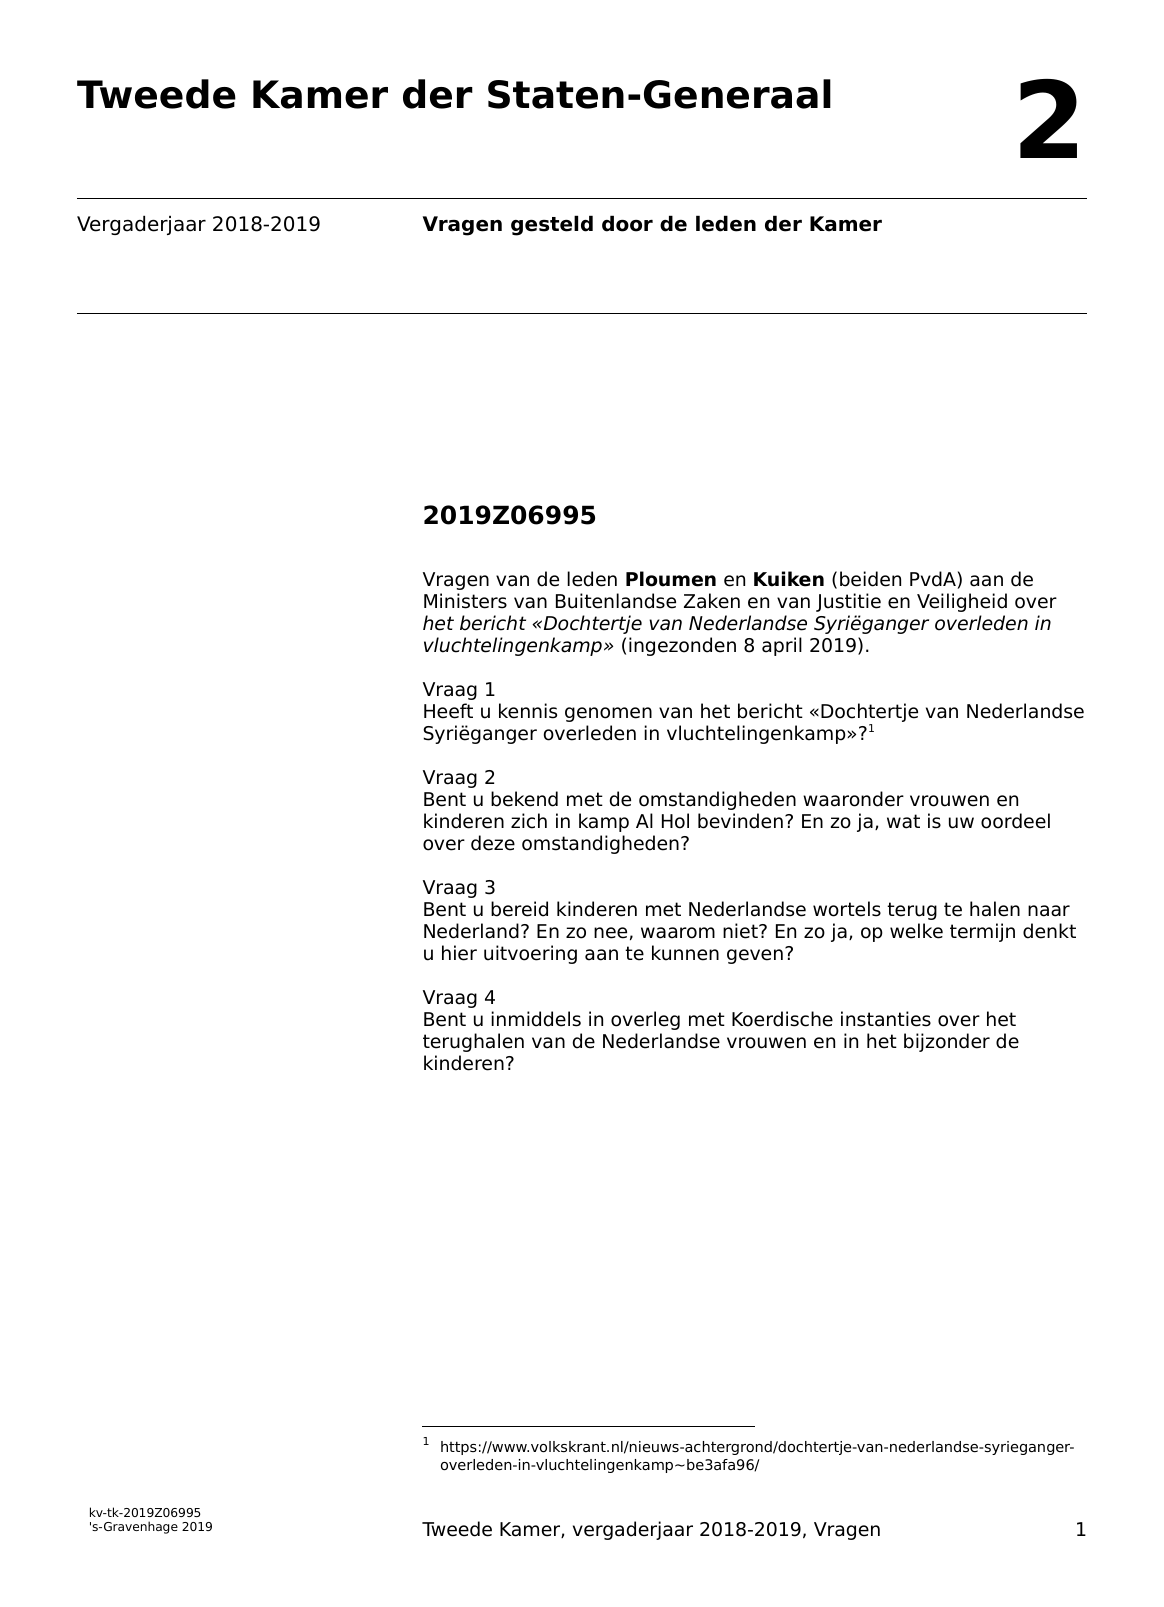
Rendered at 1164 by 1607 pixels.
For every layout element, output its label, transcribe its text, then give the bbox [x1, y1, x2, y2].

text Heeft u kennis genomen van het bericht «Dochtertje van Nederlandse Syriëganger overleden in vluchtelingenkamp»? [422, 701, 1087, 745]
text kv-tk-2019Z06995 [88, 1506, 323, 1520]
table_cell Vragen gesteld door de leden der Kamer [422, 199, 1087, 313]
text Vraag 1 [422, 679, 1087, 701]
text Vraag 2 [422, 767, 1087, 789]
table_header 2 [886, 59, 1087, 198]
table_header Tweede Kamer der Staten-Generaal [77, 59, 886, 198]
text Bent u bereid kinderen met Nederlandse wortels terug te halen naar Nederland? En zo nee, waarom niet? En zo ja, op welke termijn denkt u hier uitvoering aan te kunnen geven? [422, 899, 1087, 965]
text Bent u bekend met de omstandigheden waaronder vrouwen en kinderen zich in kamp Al Hol bevinden? En zo ja, wat is uw oordeel over deze omstandigheden? [422, 789, 1087, 855]
text Vraag 3 [422, 877, 1087, 899]
text 2019Z06995 [422, 501, 1087, 531]
text Bent u inmiddels in overleg met Koerdische instanties over het terughalen van de Nederlandse vrouwen en in het bijzonder de kinderen? [422, 1009, 1087, 1075]
text https://www.volkskrant.nl/nieuws-achtergrond/dochtertje-van-nederlandse-syrieganger-overleden-in-vluchtelingenkamp~be3afa96/ [422, 1435, 1087, 1474]
table_cell Vergaderjaar 2018-2019 [77, 199, 422, 313]
text Vraag 4 [422, 987, 1087, 1009]
text 's-Gravenhage 2019 [88, 1520, 323, 1534]
text Vragen van de leden Ploumen en Kuiken (beiden PvdA) aan de Ministers van Buitenlandse Zaken en van Justitie en Veiligheid over het bericht «Dochtertje van Nederlandse Syriëganger overleden in vluchtelingenkamp» (ingezonden 8 april 2019). [422, 569, 1087, 657]
